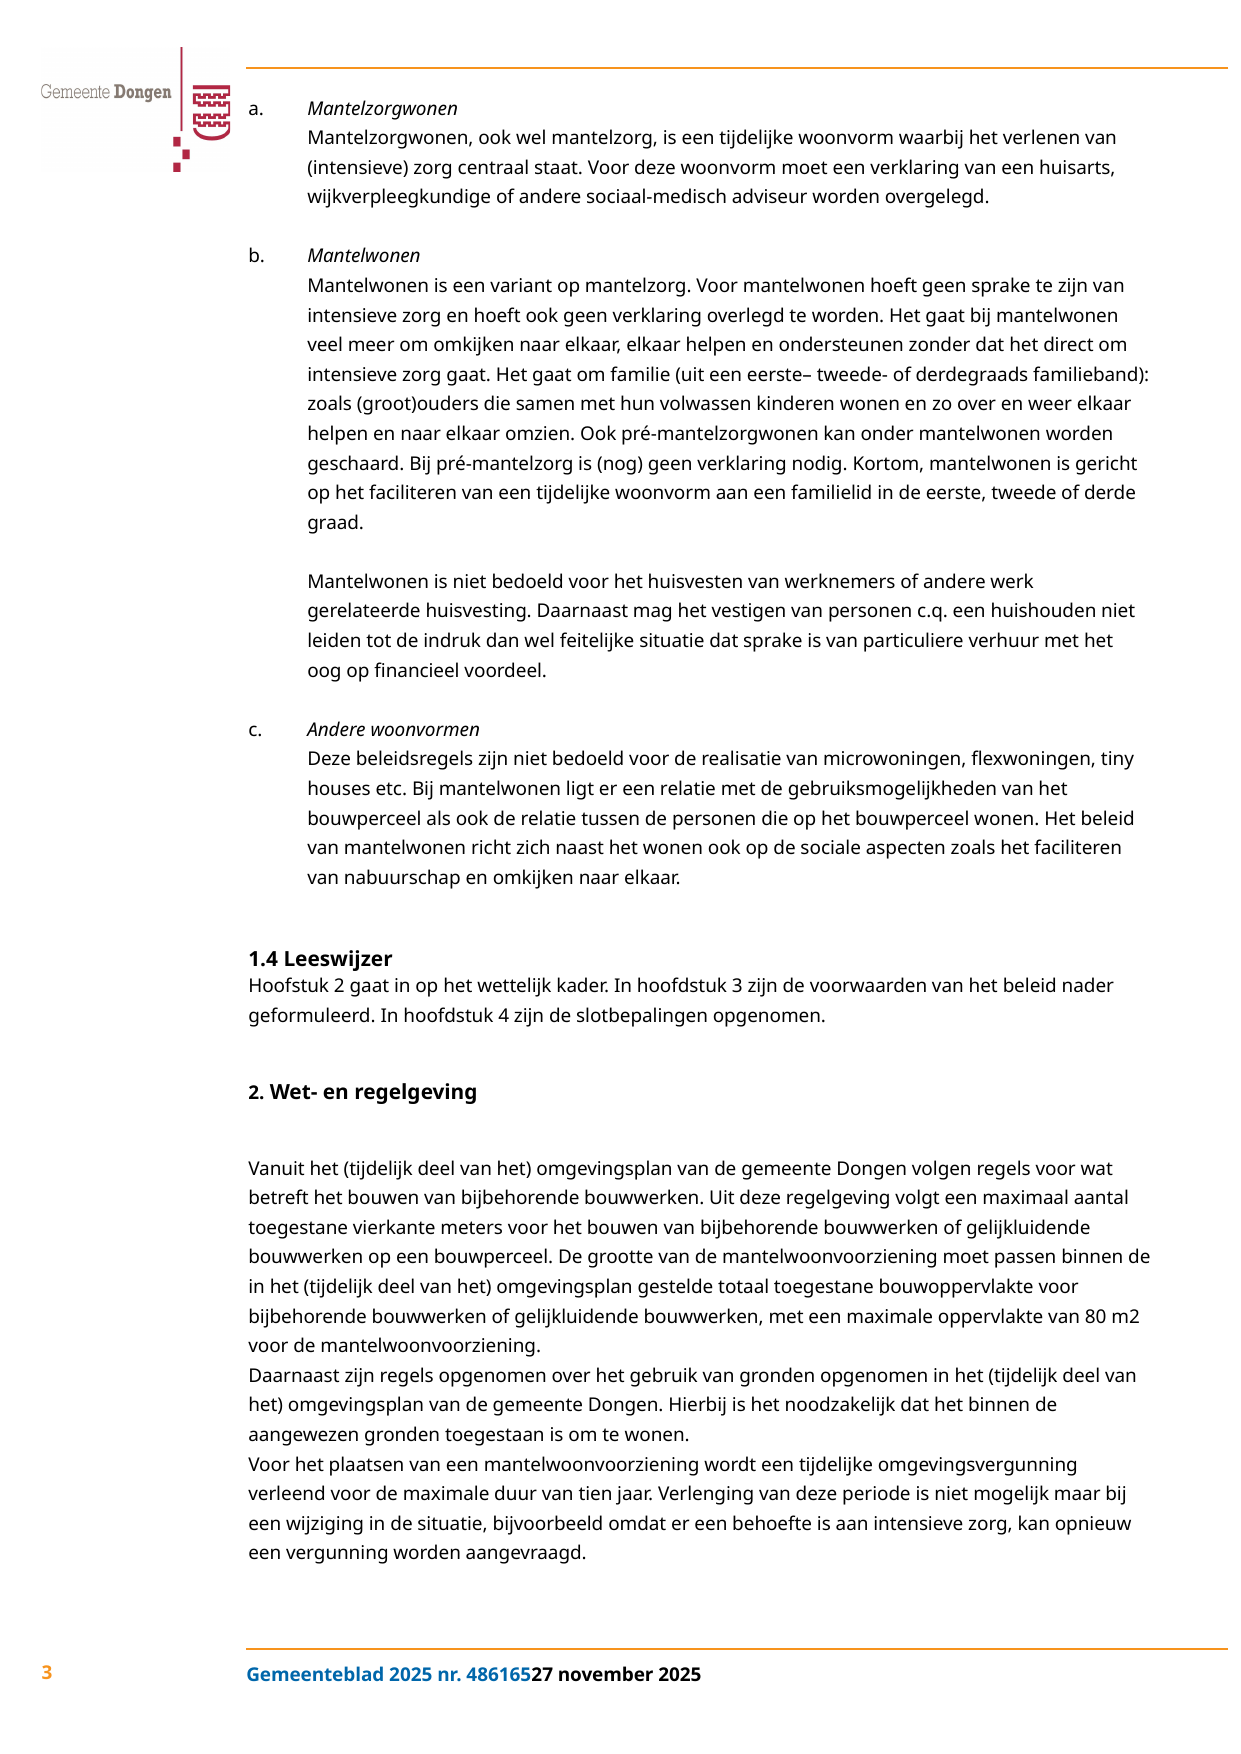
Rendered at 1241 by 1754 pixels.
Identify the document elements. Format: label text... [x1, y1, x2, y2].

picture [41, 47, 231, 172]
text 1.4 Leeswijzer [248, 944, 1152, 972]
list Mantelwonen is een variant op mantelzorg. Voor mantelwonen hoeft geen sprake te zijn van intensieve zorg en hoeft ook geen verklaring overlegd te worden. Het gaat bij mantelwonen veel meer om omkijken naar elkaar, elkaar helpen en ondersteunen zonder dat het direct om intensieve zorg gaat. Het gaat om familie (uit een eerste– tweede- of derdegraads familieband): zoals (groot)ouders die samen met hun volwassen kinderen wonen en zo over en weer elkaar helpen en naar elkaar omzien. Ook pré-mantelzorgwonen kan onder mantelwonen worden geschaard. Bij pré-mantelzorg is (nog) geen verklaring nodig. Kortom, mantelwonen is gericht op het faciliteren van een tijdelijke woonvorm aan een familielid in de eerste, tweede of derde graad. [248, 272, 1152, 535]
text Voor het plaatsen van een mantelwoonvoorziening wordt een tijdelijke omgevingsvergunning verleend voor de maximale duur van tien jaar. Verlenging van deze periode is niet mogelijk maar bij een wijziging in de situatie, bijvoorbeeld omdat er een behoefte is aan intensieve zorg, kan opnieuw een vergunning worden aangevraagd. [248, 1451, 1152, 1565]
list Andere woonvormen [248, 716, 1152, 742]
list Mantelzorgwonen [248, 95, 1152, 121]
list Deze beleidsregels zijn niet bedoeld voor de realisatie van microwoningen, flexwoningen, tiny houses etc. Bij mantelwonen ligt er een relatie met de gebruiksmogelijkheden van het bouwperceel als ook de relatie tussen de personen die op het bouwperceel wonen. Het beleid van mantelwonen richt zich naast het wonen ook op de sociale aspecten zoals het faciliteren van nabuurschap en omkijken naar elkaar. [248, 746, 1152, 890]
list Mantelwonen [248, 243, 1152, 268]
text 2. Wet- en regelgeving [248, 1077, 1152, 1106]
list Mantelzorgwonen, ook wel mantelzorg, is een tijdelijke woonvorm waarbij het verlenen van (intensieve) zorg centraal staat. Voor deze woonvorm moet een verklaring van een huisarts, wijkverpleegkundige of andere sociaal-medisch adviseur worden overgelegd. [248, 124, 1152, 209]
text Daarnaast zijn regels opgenomen over het gebruik van gronden opgenomen in het (tijdelijk deel van het) omgevingsplan van de gemeente Dongen. Hierbij is het noodzakelijk dat het binnen de aangewezen gronden toegestaan is om te wonen. [248, 1362, 1152, 1447]
text Vanuit het (tijdelijk deel van het) omgevingsplan van de gemeente Dongen volgen regels voor wat betreft het bouwen van bijbehorende bouwwerken. Uit deze regelgeving volgt een maximaal aantal toegestane vierkante meters voor het bouwen van bijbehorende bouwwerken of gelijkluidende bouwwerken op een bouwperceel. De grootte van de mantelwoonvoorziening moet passen binnen de in het (tijdelijk deel van het) omgevingsplan gestelde totaal toegestane bouwoppervlakte voor bijbehorende bouwwerken of gelijkluidende bouwwerken, met een maximale oppervlakte van 80 m2 voor de mantelwoonvoorziening. [248, 1155, 1152, 1358]
text Hoofstuk 2 gaat in op het wettelijk kader. In hoofdstuk 3 zijn de voorwaarden van het beleid nader geformuleerd. In hoofdstuk 4 zijn de slotbepalingen opgenomen. [248, 972, 1152, 1028]
list Mantelwonen is niet bedoeld voor het huisvesten van werknemers of andere werk gerelateerde huisvesting. Daarnaast mag het vestigen van personen c.q. een huishouden niet leiden tot de indruk dan wel feitelijke situatie dat sprake is van particuliere verhuur met het oog op financieel voordeel. [248, 568, 1152, 683]
